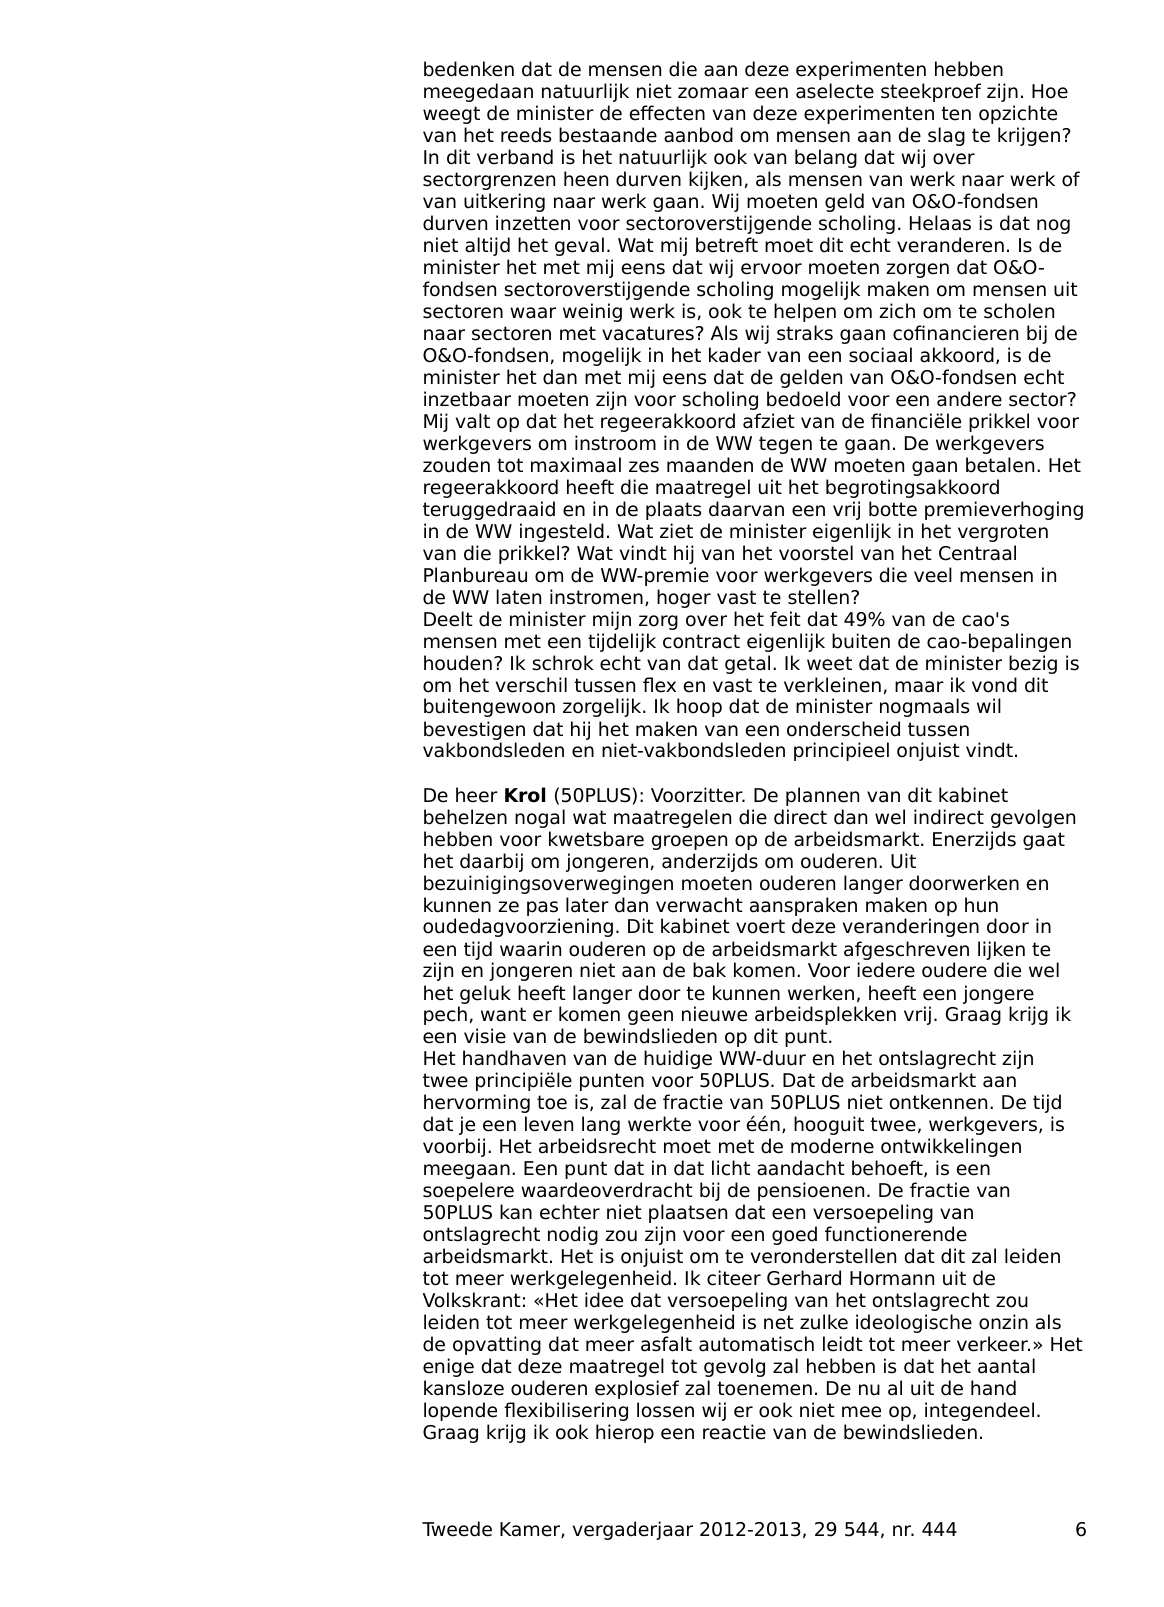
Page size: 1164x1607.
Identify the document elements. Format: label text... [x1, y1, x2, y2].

text Deelt de minister mijn zorg over het feit dat 49% van de cao's mensen met een tijdelijk contract eigenlijk buiten de cao-bepalingen houden? Ik schrok echt van dat getal. Ik weet dat de minister bezig is om het verschil tussen flex en vast te verkleinen, maar ik vond dit buitengewoon zorgelijk. Ik hoop dat de minister nogmaals wil bevestigen dat hij het maken van een onderscheid tussen vakbondsleden en niet-vakbondsleden principieel onjuist vindt. [422, 608, 1087, 762]
text De heer Krol (50PLUS): Voorzitter. De plannen van dit kabinet behelzen nogal wat maatregelen die direct dan wel indirect gevolgen hebben voor kwetsbare groepen op de arbeidsmarkt. Enerzijds gaat het daarbij om jongeren, anderzijds om ouderen. Uit bezuinigingsoverwegingen moeten ouderen langer doorwerken en kunnen ze pas later dan verwacht aanspraken maken op hun oudedagvoorziening. Dit kabinet voert deze veranderingen door in een tijd waarin ouderen op de arbeidsmarkt afgeschreven lijken te zijn en jongeren niet aan de bak komen. Voor iedere oudere die wel het geluk heeft langer door te kunnen werken, heeft een jongere pech, want er komen geen nieuwe arbeidsplekken vrij. Graag krijg ik een visie van de bewindslieden op dit punt. [422, 784, 1087, 1048]
text bedenken dat de mensen die aan deze experimenten hebben meegedaan natuurlijk niet zomaar een aselecte steekproef zijn. Hoe weegt de minister de effecten van deze experimenten ten opzichte van het reeds bestaande aanbod om mensen aan de slag te krijgen? In dit verband is het natuurlijk ook van belang dat wij over sectorgrenzen heen durven kijken, als mensen van werk naar werk of van uitkering naar werk gaan. Wij moeten geld van O&O-fondsen durven inzetten voor sectoroverstijgende scholing. Helaas is dat nog niet altijd het geval. Wat mij betreft moet dit echt veranderen. Is de minister het met mij eens dat wij ervoor moeten zorgen dat O&O-fondsen sectoroverstijgende scholing mogelijk maken om mensen uit sectoren waar weinig werk is, ook te helpen om zich om te scholen naar sectoren met vacatures? Als wij straks gaan cofinancieren bij de O&O-fondsen, mogelijk in het kader van een sociaal akkoord, is de minister het dan met mij eens dat de gelden van O&O-fondsen echt inzetbaar moeten zijn voor scholing bedoeld voor een andere sector? [422, 59, 1087, 411]
text Het handhaven van de huidige WW-duur en het ontslagrecht zijn twee principiële punten voor 50PLUS. Dat de arbeidsmarkt aan hervorming toe is, zal de fractie van 50PLUS niet ontkennen. De tijd dat je een leven lang werkte voor één, hooguit twee, werkgevers, is voorbij. Het arbeidsrecht moet met de moderne ontwikkelingen meegaan. Een punt dat in dat licht aandacht behoeft, is een soepelere waardeoverdracht bij de pensioenen. De fractie van 50PLUS kan echter niet plaatsen dat een versoepeling van ontslagrecht nodig zou zijn voor een goed functionerende arbeidsmarkt. Het is onjuist om te veronderstellen dat dit zal leiden tot meer werkgelegenheid. Ik citeer Gerhard Hormann uit de Volkskrant: «Het idee dat versoepeling van het ontslagrecht zou leiden tot meer werkgelegenheid is net zulke ideologische onzin als de opvatting dat meer asfalt automatisch leidt tot meer verkeer.» Het enige dat deze maatregel tot gevolg zal hebben is dat het aantal kansloze ouderen explosief zal toenemen. De nu al uit de hand lopende flexibilisering lossen wij er ook niet mee op, integendeel. Graag krijg ik ook hierop een reactie van de bewindslieden. [422, 1048, 1087, 1444]
text Mij valt op dat het regeerakkoord afziet van de financiële prikkel voor werkgevers om instroom in de WW tegen te gaan. De werkgevers zouden tot maximaal zes maanden de WW moeten gaan betalen. Het regeerakkoord heeft die maatregel uit het begrotingsakkoord teruggedraaid en in de plaats daarvan een vrij botte premieverhoging in de WW ingesteld. Wat ziet de minister eigenlijk in het vergroten van die prikkel? Wat vindt hij van het voorstel van het Centraal Planbureau om de WW-premie voor werkgevers die veel mensen in de WW laten instromen, hoger vast te stellen? [422, 411, 1087, 608]
